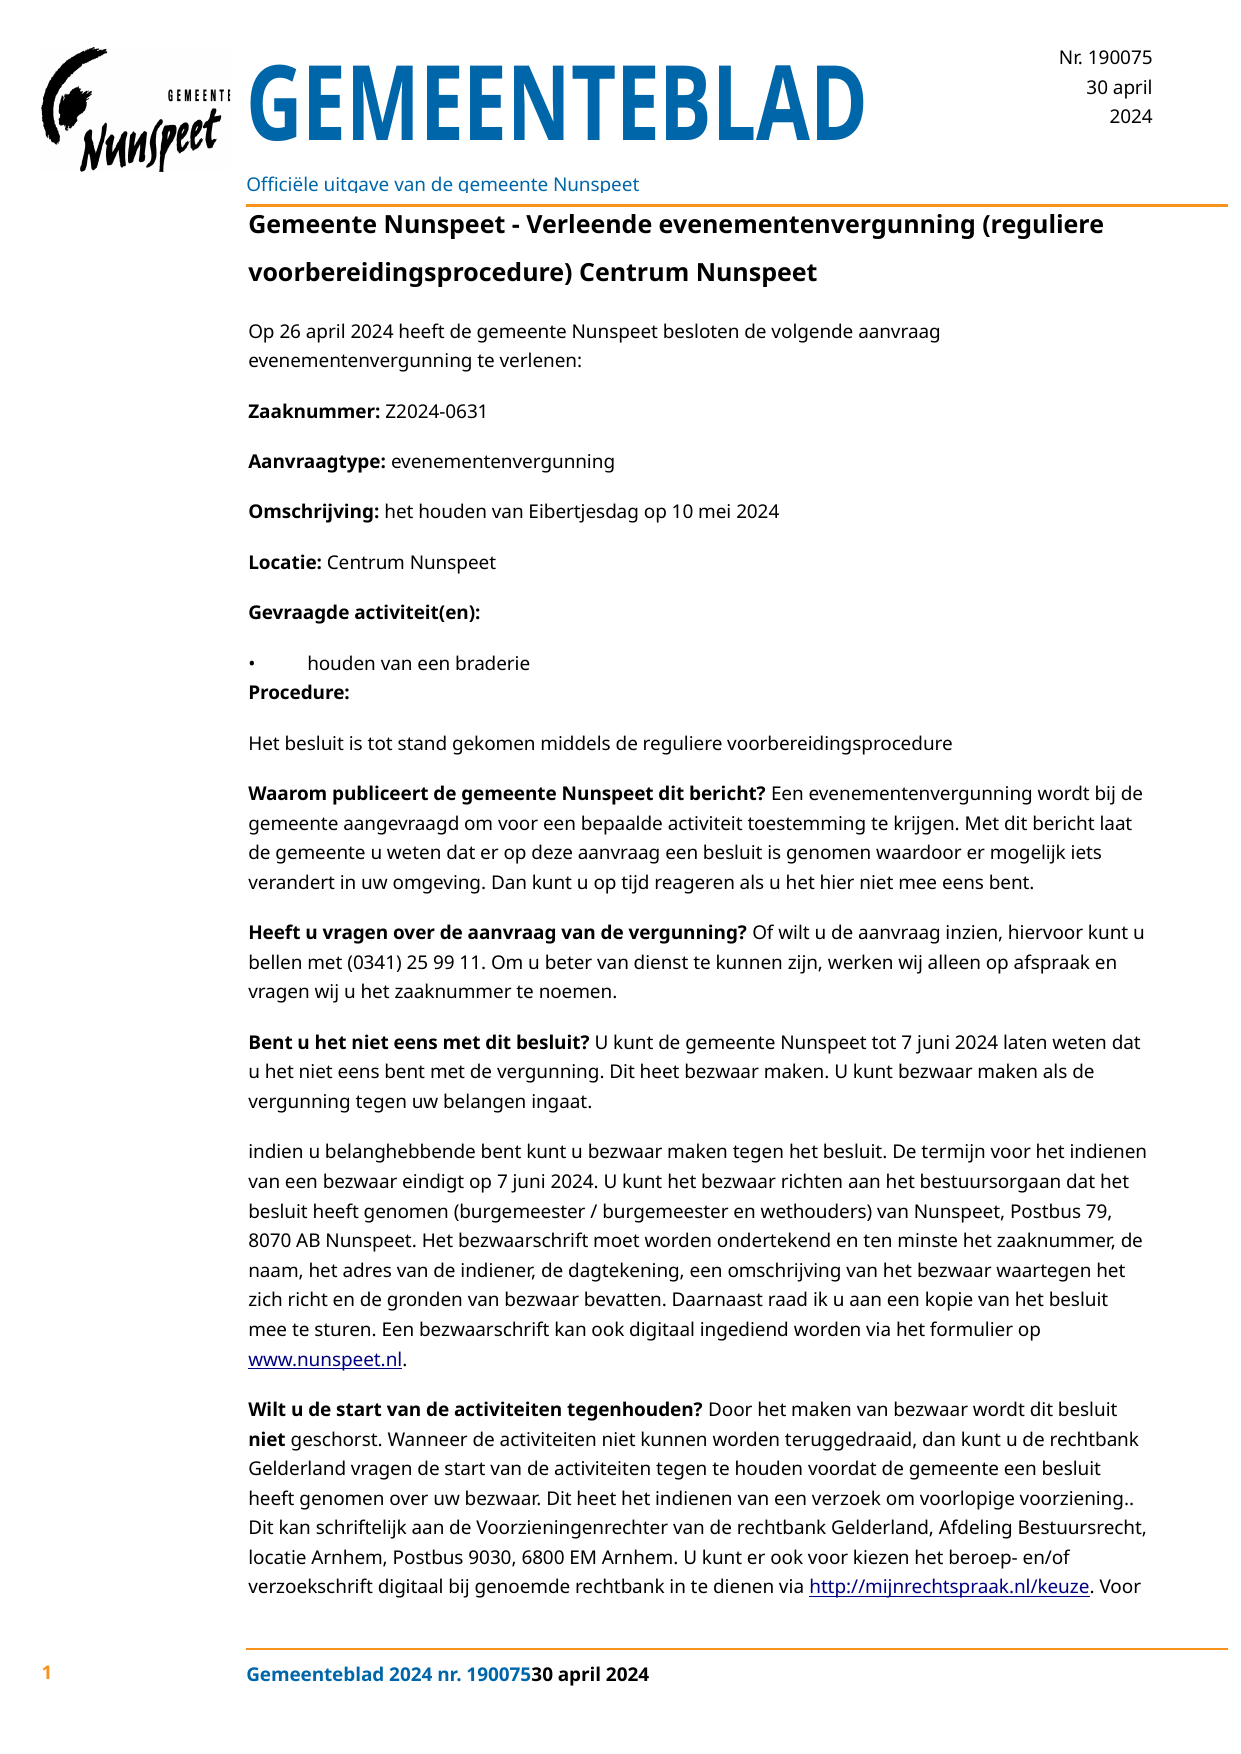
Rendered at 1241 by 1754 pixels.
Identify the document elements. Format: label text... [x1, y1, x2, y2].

text Aanvraagtype: evenementenvergunning [248, 448, 1152, 474]
text Procedure: [248, 679, 1152, 705]
text Gemeente Nunspeet - Verleende evenementenvergunning (reguliere voorbereidingsprocedure) Centrum Nunspeet [248, 207, 1152, 288]
text Op 26 april 2024 heeft de gemeente Nunspeet besloten de volgende aanvraag evenementenvergunning te verlenen: [248, 318, 1152, 373]
text Locatie: Centrum Nunspeet [248, 549, 1152, 575]
text Waarom publiceert de gemeente Nunspeet dit bericht? Een evenementenvergunning wordt bij de gemeente aangevraagd om voor een bepaalde activiteit toestemming te krijgen. Met dit bericht laat de gemeente u weten dat er op deze aanvraag een besluit is genomen waardoor er mogelijk iets verandert in uw omgeving. Dan kunt u op tijd reageren als u het hier niet mee eens bent. [248, 780, 1152, 895]
text Het besluit is tot stand gekomen middels de reguliere voorbereidingsprocedure [248, 730, 1152, 756]
text Wilt u de start van de activiteiten tegenhouden? Door het maken van bezwaar wordt dit besluit niet geschorst. Wanneer de activiteiten niet kunnen worden teruggedraaid, dan kunt u de rechtbank Gelderland vragen de start van de activiteiten tegen te houden voordat de gemeente een besluit heeft genomen over uw bezwaar. Dit heet het indienen van een verzoek om voorlopige voorziening.. Dit kan schriftelijk aan de Voorzieningenrechter van de rechtbank Gelderland, Afdeling Bestuursrecht, locatie Arnhem, Postbus 9030, 6800 EM Arnhem. U kunt er ook voor kiezen het beroep- en/of verzoekschrift digitaal bij genoemde rechtbank in te dienen via http://mijnrechtspraak.nl/keuze. Voor [248, 1396, 1152, 1599]
text Bent u het niet eens met dit besluit? U kunt de gemeente Nunspeet tot 7 juni 2024 laten weten dat u het niet eens bent met de vergunning. Dit heet bezwaar maken. U kunt bezwaar maken als de vergunning tegen uw belangen ingaat. [248, 1029, 1152, 1114]
text Omschrijving: het houden van Eibertjesdag op 10 mei 2024 [248, 499, 1152, 524]
text Heeft u vragen over de aanvraag van de vergunning? Of wilt u de aanvraag inzien, hiervoor kunt u bellen met (0341) 25 99 11. Om u beter van dienst te kunnen zijn, werken wij alleen op afspraak en vragen wij u het zaaknummer te noemen. [248, 919, 1152, 1004]
text indien u belanghebbende bent kunt u bezwaar maken tegen het besluit. De termijn voor het indienen van een bezwaar eindigt op 7 juni 2024. U kunt het bezwaar richten aan het bestuursorgaan dat het besluit heeft genomen (burgemeester / burgemeester en wethouders) van Nunspeet, Postbus 79, 8070 AB Nunspeet. Het bezwaarschrift moet worden ondertekend en ten minste het zaaknummer, de naam, het adres van de indiener, de dagtekening, een omschrijving van het bezwaar waartegen het zich richt en de gronden van bezwaar bevatten. Daarnaast raad ik u aan een kopie van het besluit mee te sturen. Een bezwaarschrift kan ook digitaal ingediend worden via het formulier op www.nunspeet.nl. [248, 1139, 1152, 1372]
picture [41, 47, 231, 172]
list houden van een braderie [248, 650, 1152, 676]
text Zaaknummer: Z2024-0631 [248, 398, 1152, 424]
text Gevraagde activiteit(en): [248, 599, 1152, 625]
